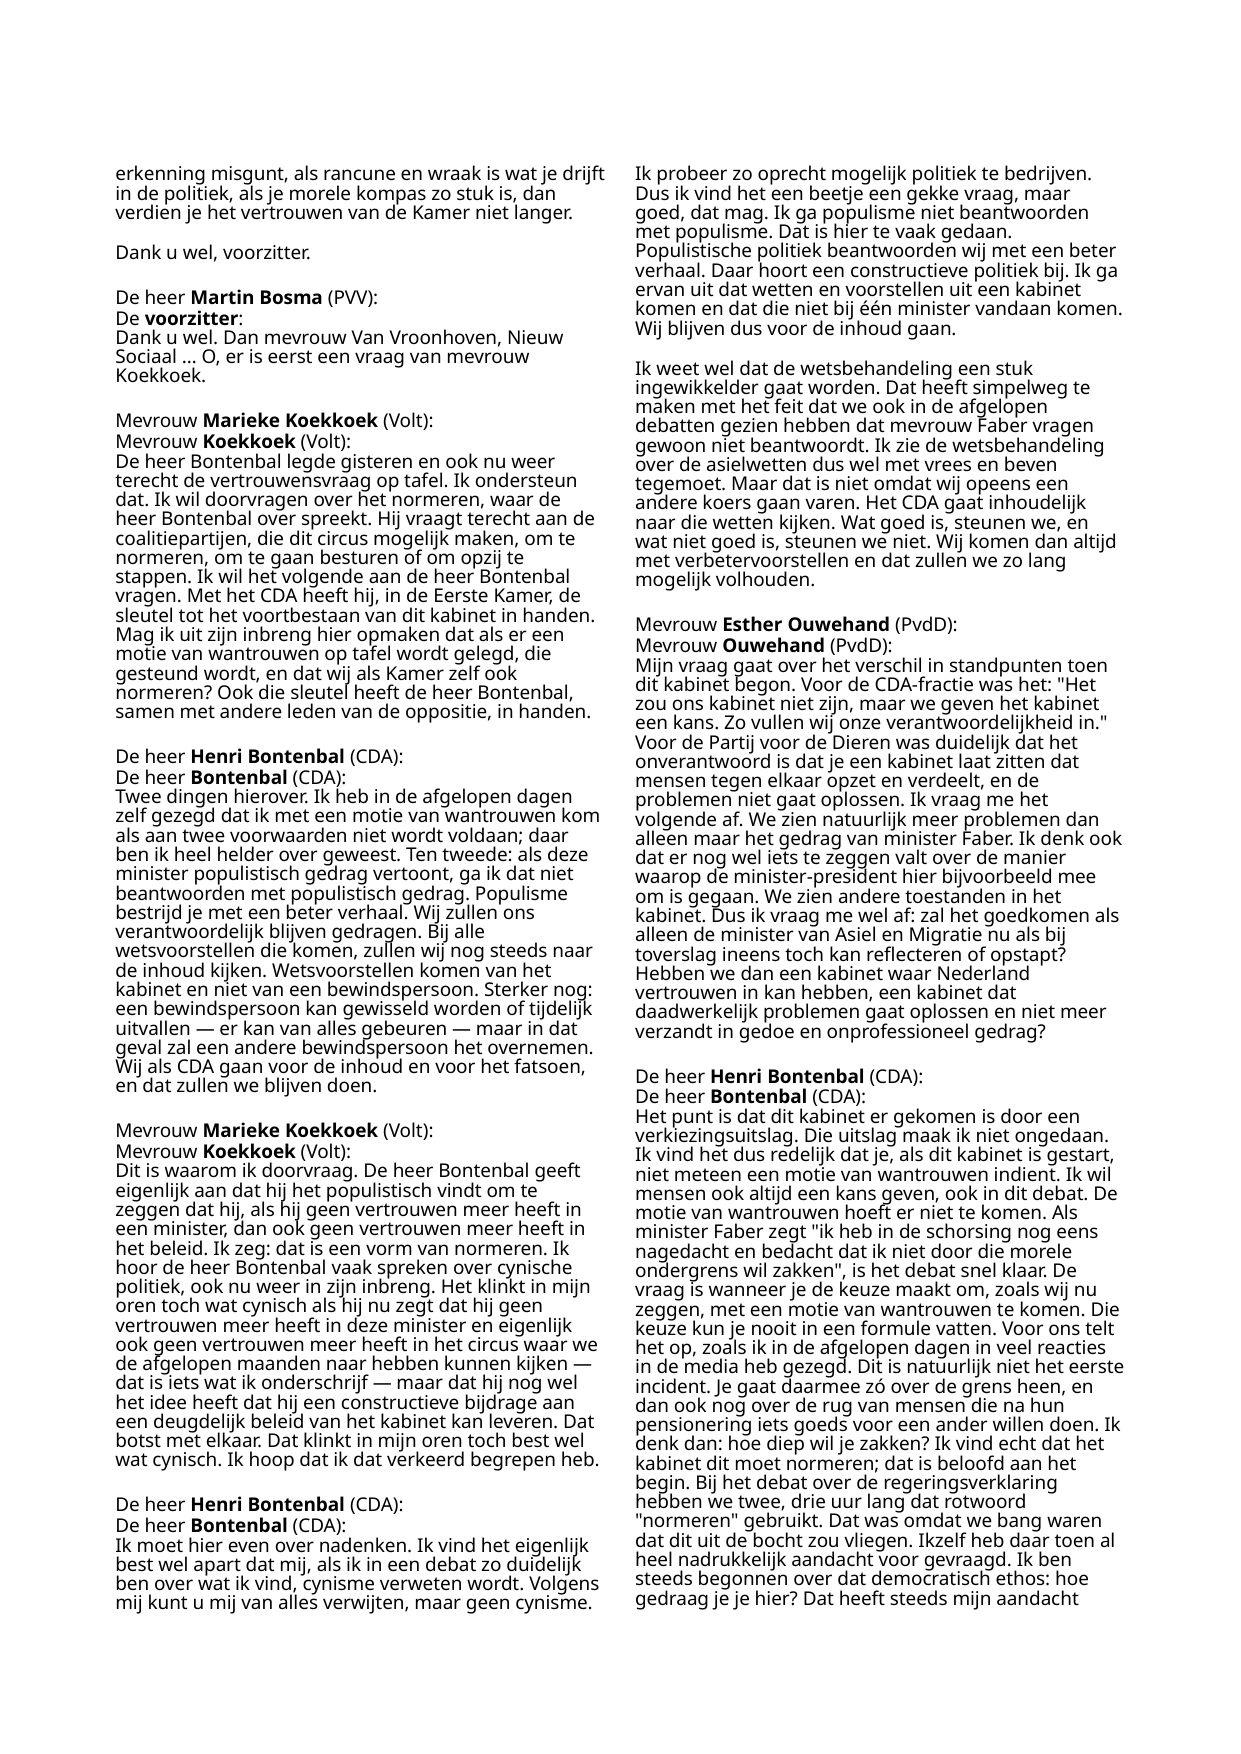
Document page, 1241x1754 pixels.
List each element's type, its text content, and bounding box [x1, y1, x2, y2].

text Mevrouw Koekkoek (Volt): [115, 433, 605, 453]
text Dank u wel, voorzitter. [115, 244, 605, 263]
text Mevrouw Marieke Koekkoek (Volt): [115, 1117, 605, 1143]
text Mevrouw Ouwehand (PvdD): [635, 637, 1125, 657]
text Ik probeer zo oprecht mogelijk politiek te bedrijven. Dus ik vind het een beetje een gekke vraag, maar goed, dat mag. Ik ga populisme niet beantwoorden met populisme. Dat is hier te vaak gedaan. Populistische politiek beantwoorden wij met een beter verhaal. Daar hoort een constructieve politiek bij. Ik ga ervan uit dat wetten en voorstellen uit een kabinet komen en dat die niet bij één minister vandaan komen. Wij blijven dus voor de inhoud gaan. [635, 165, 1125, 339]
text De heer Henri Bontenbal (CDA): [635, 1063, 1125, 1088]
text Twee dingen hierover. Ik heb in de afgelopen dagen zelf gezegd dat ik met een motie van wantrouwen kom als aan twee voorwaarden niet wordt voldaan; daar ben ik heel helder over geweest. Ten tweede: als deze minister populistisch gedrag vertoont, ga ik dat niet beantwoorden met populistisch gedrag. Populisme bestrijd je met een beter verhaal. Wij zullen ons verantwoordelijk blijven gedragen. Bij alle wetsvoorstellen die komen, zullen wij nog steeds naar de inhoud kijken. Wetsvoorstellen komen van het kabinet en niet van een bewindspersoon. Sterker nog: een bewindspersoon kan gewisseld worden of tijdelijk uitvallen — er kan van alles gebeuren — maar in dat geval zal een andere bewindspersoon het overnemen. Wij als CDA gaan voor de inhoud en voor het fatsoen, en dat zullen we blijven doen. [115, 788, 605, 1097]
text De heer Bontenbal (CDA): [115, 769, 605, 788]
text Mijn vraag gaat over het verschil in standpunten toen dit kabinet begon. Voor de CDA-fractie was het: "Het zou ons kabinet niet zijn, maar we geven het kabinet een kans. Zo vullen wij onze verantwoordelijkheid in." Voor de Partij voor de Dieren was duidelijk dat het onverantwoord is dat je een kabinet laat zitten dat mensen tegen elkaar opzet en verdeelt, en de problemen niet gaat oplossen. Ik vraag me het volgende af. We zien natuurlijk meer problemen dan alleen maar het gedrag van minister Faber. Ik denk ook dat er nog wel iets te zeggen valt over de manier waarop de minister-president hier bijvoorbeeld mee om is gegaan. We zien andere toestanden in het kabinet. Dus ik vraag me wel af: zal het goedkomen als alleen de minister van Asiel en Migratie nu als bij toverslag ineens toch kan reflecteren of opstapt? Hebben we dan een kabinet waar Nederland vertrouwen in kan hebben, een kabinet dat daadwerkelijk problemen gaat oplossen en niet meer verzandt in gedoe en onprofessioneel gedrag? [635, 657, 1125, 1042]
text De heer Bontenbal legde gisteren en ook nu weer terecht de vertrouwensvraag op tafel. Ik ondersteun dat. Ik wil doorvragen over het normeren, waar de heer Bontenbal over spreekt. Hij vraagt terecht aan de coalitiepartijen, die dit circus mogelijk maken, om te normeren, om te gaan besturen of om opzij te stappen. Ik wil het volgende aan de heer Bontenbal vragen. Met het CDA heeft hij, in de Eerste Kamer, de sleutel tot het voortbestaan van dit kabinet in handen. Mag ik uit zijn inbreng hier opmaken dat als er een motie van wantrouwen op tafel wordt gelegd, die gesteund wordt, en dat wij als Kamer zelf ook normeren? Ook die sleutel heeft de heer Bontenbal, samen met andere leden van de oppositie, in handen. [115, 453, 605, 722]
text De heer Martin Bosma (PVV): [115, 284, 605, 310]
text Mevrouw Marieke Koekkoek (Volt): [115, 408, 605, 433]
text De heer Henri Bontenbal (CDA): [115, 1492, 605, 1517]
text De voorzitter: [115, 310, 605, 329]
text Het punt is dat dit kabinet er gekomen is door een verkiezingsuitslag. Die uitslag maak ik niet ongedaan. Ik vind het dus redelijk dat je, als dit kabinet is gestart, niet meteen een motie van wantrouwen indient. Ik wil mensen ook altijd een kans geven, ook in dit debat. De motie van wantrouwen hoeft er niet te komen. Als minister Faber zegt "ik heb in de schorsing nog eens nagedacht en bedacht dat ik niet door die morele ondergrens wil zakken", is het debat snel klaar. De vraag is wanneer je de keuze maakt om, zoals wij nu zeggen, met een motie van wantrouwen te komen. Die keuze kun je nooit in een formule vatten. Voor ons telt het op, zoals ik in de afgelopen dagen in veel reacties in de media heb gezegd. Dit is natuurlijk niet het eerste incident. Je gaat daarmee zó over de grens heen, en dan ook nog over de rug van mensen die na hun pensionering iets goeds voor een ander willen doen. Ik denk dan: hoe diep wil je zakken? Ik vind echt dat het kabinet dit moet normeren; dat is beloofd aan het begin. Bij het debat over de regeringsverklaring hebben we twee, drie uur lang dat rotwoord "normeren" gebruikt. Dat was omdat we bang waren dat dit uit de bocht zou vliegen. Ikzelf heb daar toen al heel nadrukkelijk aandacht voor gevraagd. Ik ben steeds begonnen over dat democratisch ethos: hoe gedraag je je hier? Dat heeft steeds mijn aandacht [635, 1108, 1125, 1609]
text Ik weet wel dat de wetsbehandeling een stuk ingewikkelder gaat worden. Dat heeft simpelweg te maken met het feit dat we ook in de afgelopen debatten gezien hebben dat mevrouw Faber vragen gewoon niet beantwoordt. Ik zie de wetsbehandeling over de asielwetten dus wel met vrees en beven tegemoet. Maar dat is niet omdat wij opeens een andere koers gaan varen. Het CDA gaat inhoudelijk naar die wetten kijken. Wat goed is, steunen we, en wat niet goed is, steunen we niet. Wij komen dan altijd met verbetervoorstellen en dat zullen we zo lang mogelijk volhouden. [635, 359, 1125, 591]
text Ik moet hier even over nadenken. Ik vind het eigenlijk best wel apart dat mij, als ik in een debat zo duidelijk ben over wat ik vind, cynisme verweten wordt. Volgens mij kunt u mij van alles verwijten, maar geen cynisme. [115, 1537, 605, 1614]
text Mevrouw Esther Ouwehand (PvdD): [635, 612, 1125, 637]
text De heer Bontenbal (CDA): [115, 1517, 605, 1537]
text De heer Bontenbal (CDA): [635, 1088, 1125, 1108]
text erkenning misgunt, als rancune en wraak is wat je drijft in de politiek, als je morele kompas zo stuk is, dan verdien je het vertrouwen van de Kamer niet langer. [115, 165, 605, 223]
text De heer Henri Bontenbal (CDA): [115, 743, 605, 769]
text Dank u wel. Dan mevrouw Van Vroonhoven, Nieuw Sociaal … O, er is eerst een vraag van mevrouw Koekkoek. [115, 329, 605, 387]
text Dit is waarom ik doorvraag. De heer Bontenbal geeft eigenlijk aan dat hij het populistisch vindt om te zeggen dat hij, als hij geen vertrouwen meer heeft in een minister, dan ook geen vertrouwen meer heeft in het beleid. Ik zeg: dat is een vorm van normeren. Ik hoor de heer Bontenbal vaak spreken over cynische politiek, ook nu weer in zijn inbreng. Het klinkt in mijn oren toch wat cynisch als hij nu zegt dat hij geen vertrouwen meer heeft in deze minister en eigenlijk ook geen vertrouwen meer heeft in het circus waar we de afgelopen maanden naar hebben kunnen kijken — dat is iets wat ik onderschrijf — maar dat hij nog wel het idee heeft dat hij een constructieve bijdrage aan een deugdelijk beleid van het kabinet kan leveren. Dat botst met elkaar. Dat klinkt in mijn oren toch best wel wat cynisch. Ik hoop dat ik dat verkeerd begrepen heb. [115, 1162, 605, 1471]
text Mevrouw Koekkoek (Volt): [115, 1143, 605, 1162]
